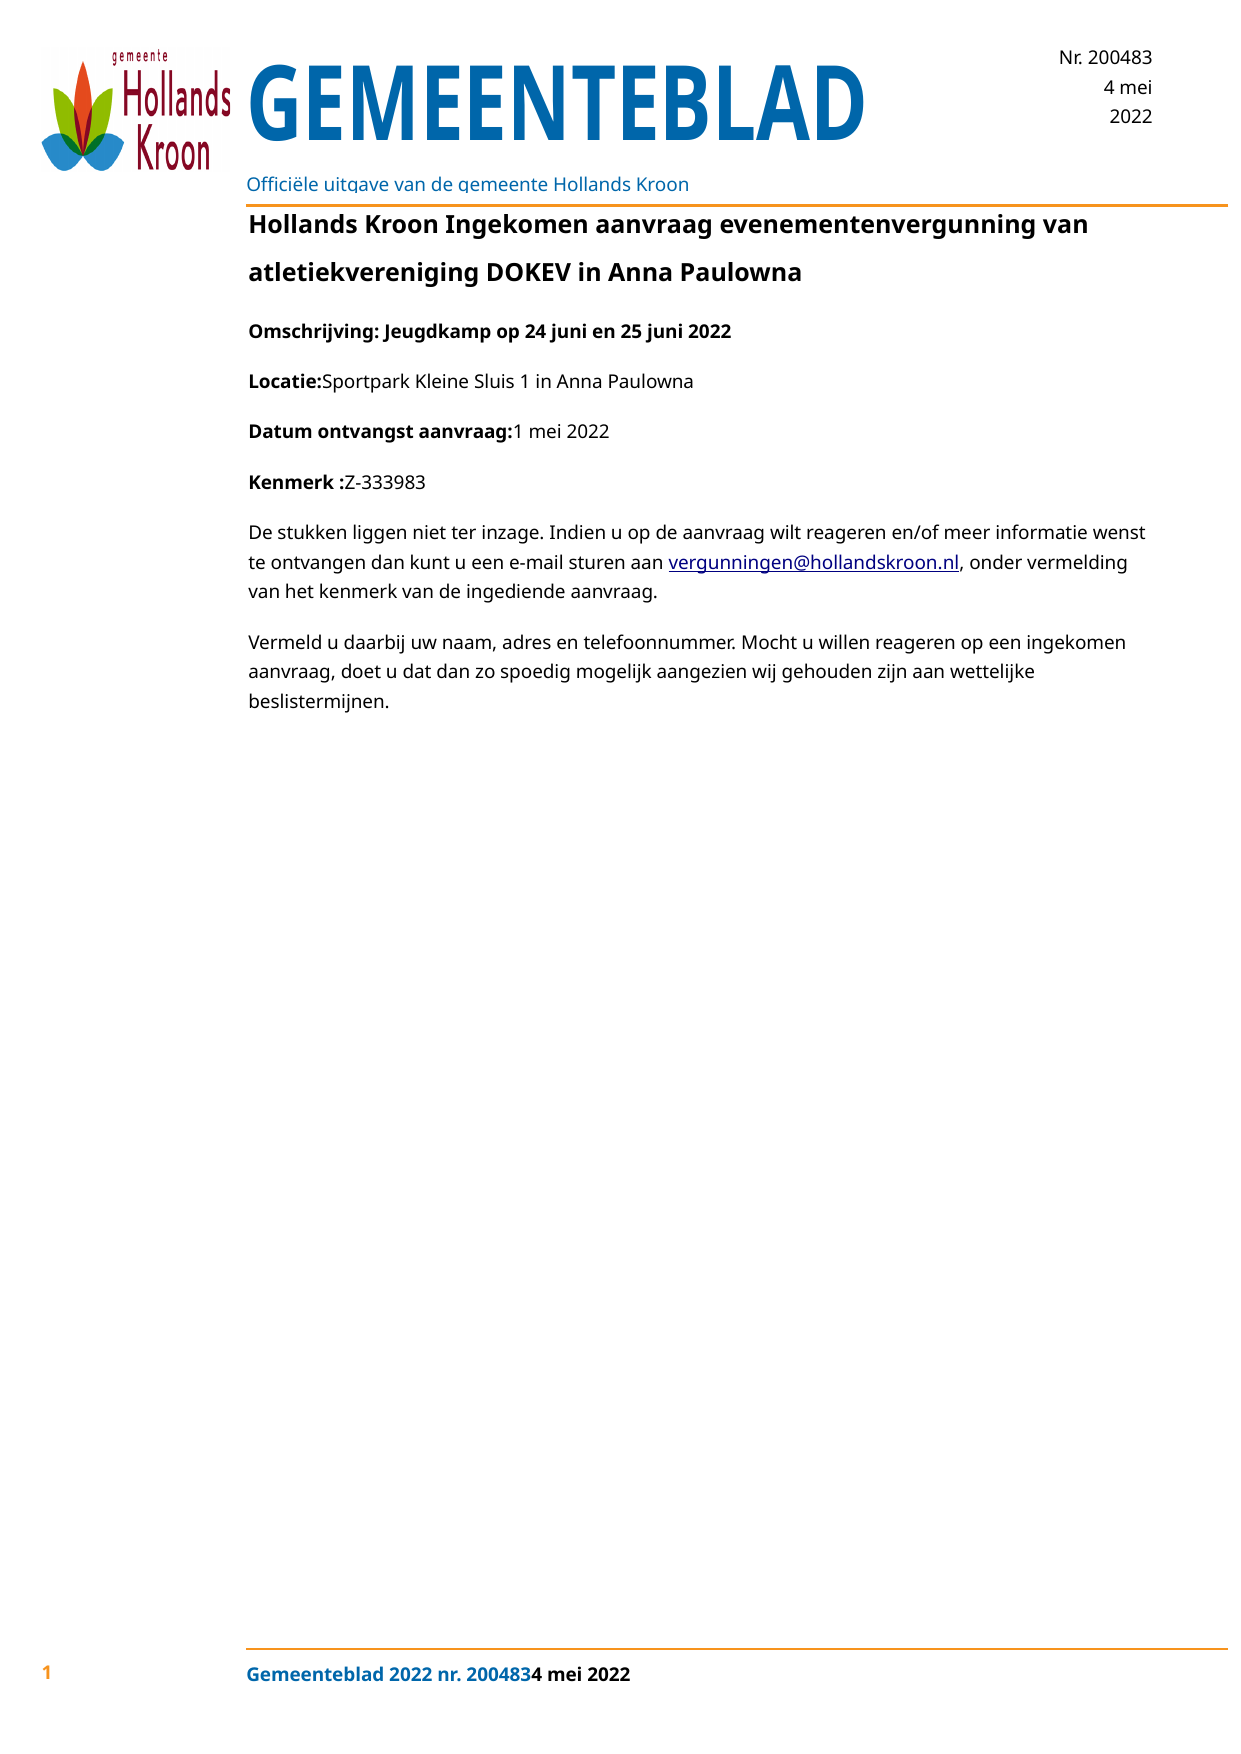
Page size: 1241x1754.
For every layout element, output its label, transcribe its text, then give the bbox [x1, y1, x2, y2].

text Hollands Kroon Ingekomen aanvraag evenementenvergunning van atletiekvereniging DOKEV in Anna Paulowna [248, 207, 1152, 288]
text Omschrijving: Jeugdkamp op 24 juni en 25 juni 2022 [248, 318, 1152, 344]
text Datum ontvangst aanvraag:1 mei 2022 [248, 419, 1152, 444]
picture [41, 47, 231, 172]
text Kenmerk :Z-333983 [248, 469, 1152, 495]
text Locatie:Sportpark Kleine Sluis 1 in Anna Paulowna [248, 368, 1152, 394]
text Vermeld u daarbij uw naam, adres en telefoonnummer. Mocht u willen reageren op een ingekomen aanvraag, doet u dat dan zo spoedig mogelijk aangezien wij gehouden zijn aan wettelijke beslistermijnen. [248, 629, 1152, 714]
text De stukken liggen niet ter inzage. Indien u op de aanvraag wilt reageren en/of meer informatie wenst te ontvangen dan kunt u een e-mail sturen aan vergunningen@hollandskroon.nl, onder vermelding van het kenmerk van de ingediende aanvraag. [248, 519, 1152, 604]
